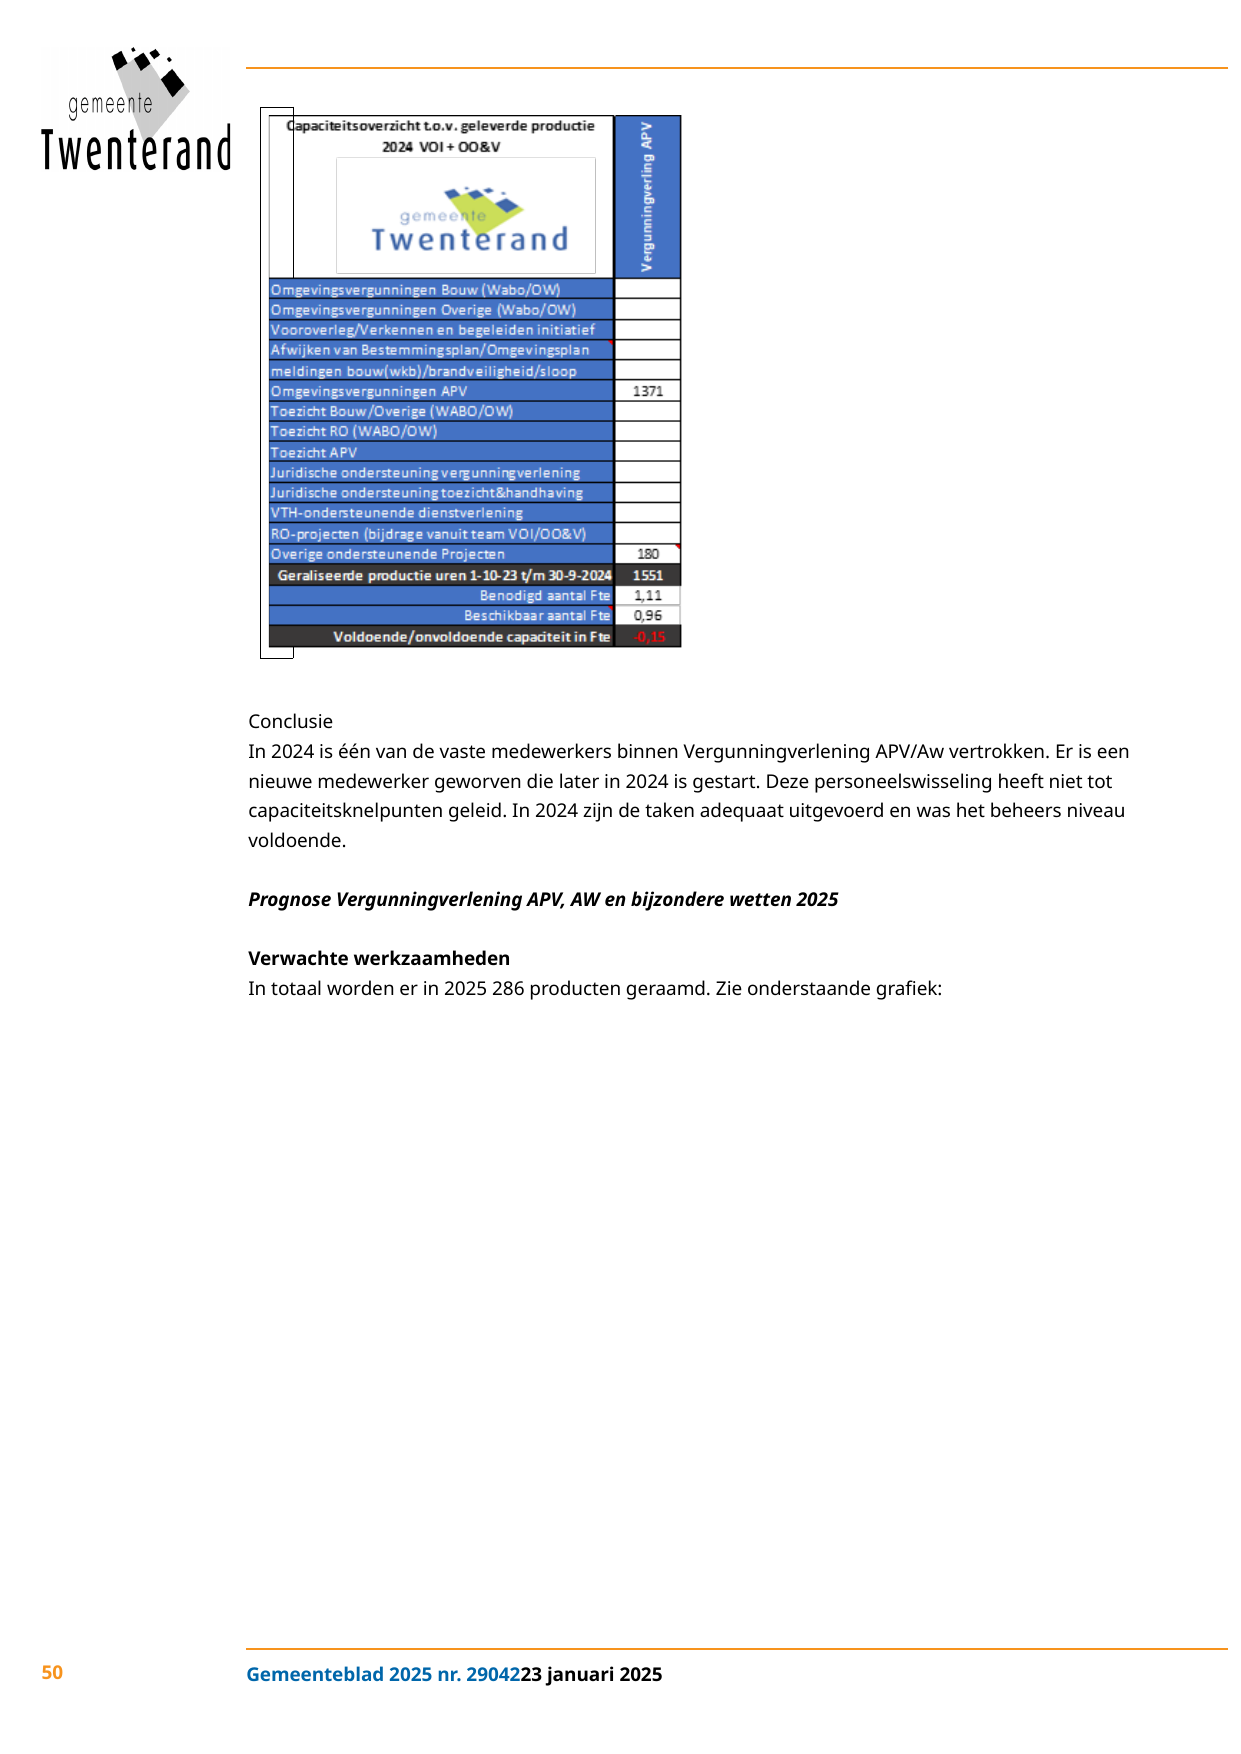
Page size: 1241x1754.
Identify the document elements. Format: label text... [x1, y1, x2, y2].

text Conclusie [248, 709, 1152, 734]
text Verwachte werkzaamheden [248, 945, 1152, 971]
text Prognose Vergunningverlening APV, AW en bijzondere wetten 2025 [248, 886, 1152, 912]
text In 2024 is één van de vaste medewerkers binnen Vergunningverlening APV/Aw vertrokken. Er is een nieuwe medewerker geworven die later in 2024 is gestart. Deze personeelswisseling heeft niet tot capaciteitsknelpunten geleid. In 2024 zijn de taken adequaat uitgevoerd en was het beheers niveau voldoende. [248, 738, 1152, 853]
text In totaal worden er in 2025 286 producten geraamd. Zie onderstaande grafiek: [248, 975, 1152, 1001]
picture [268, 115, 683, 649]
picture [41, 47, 231, 172]
